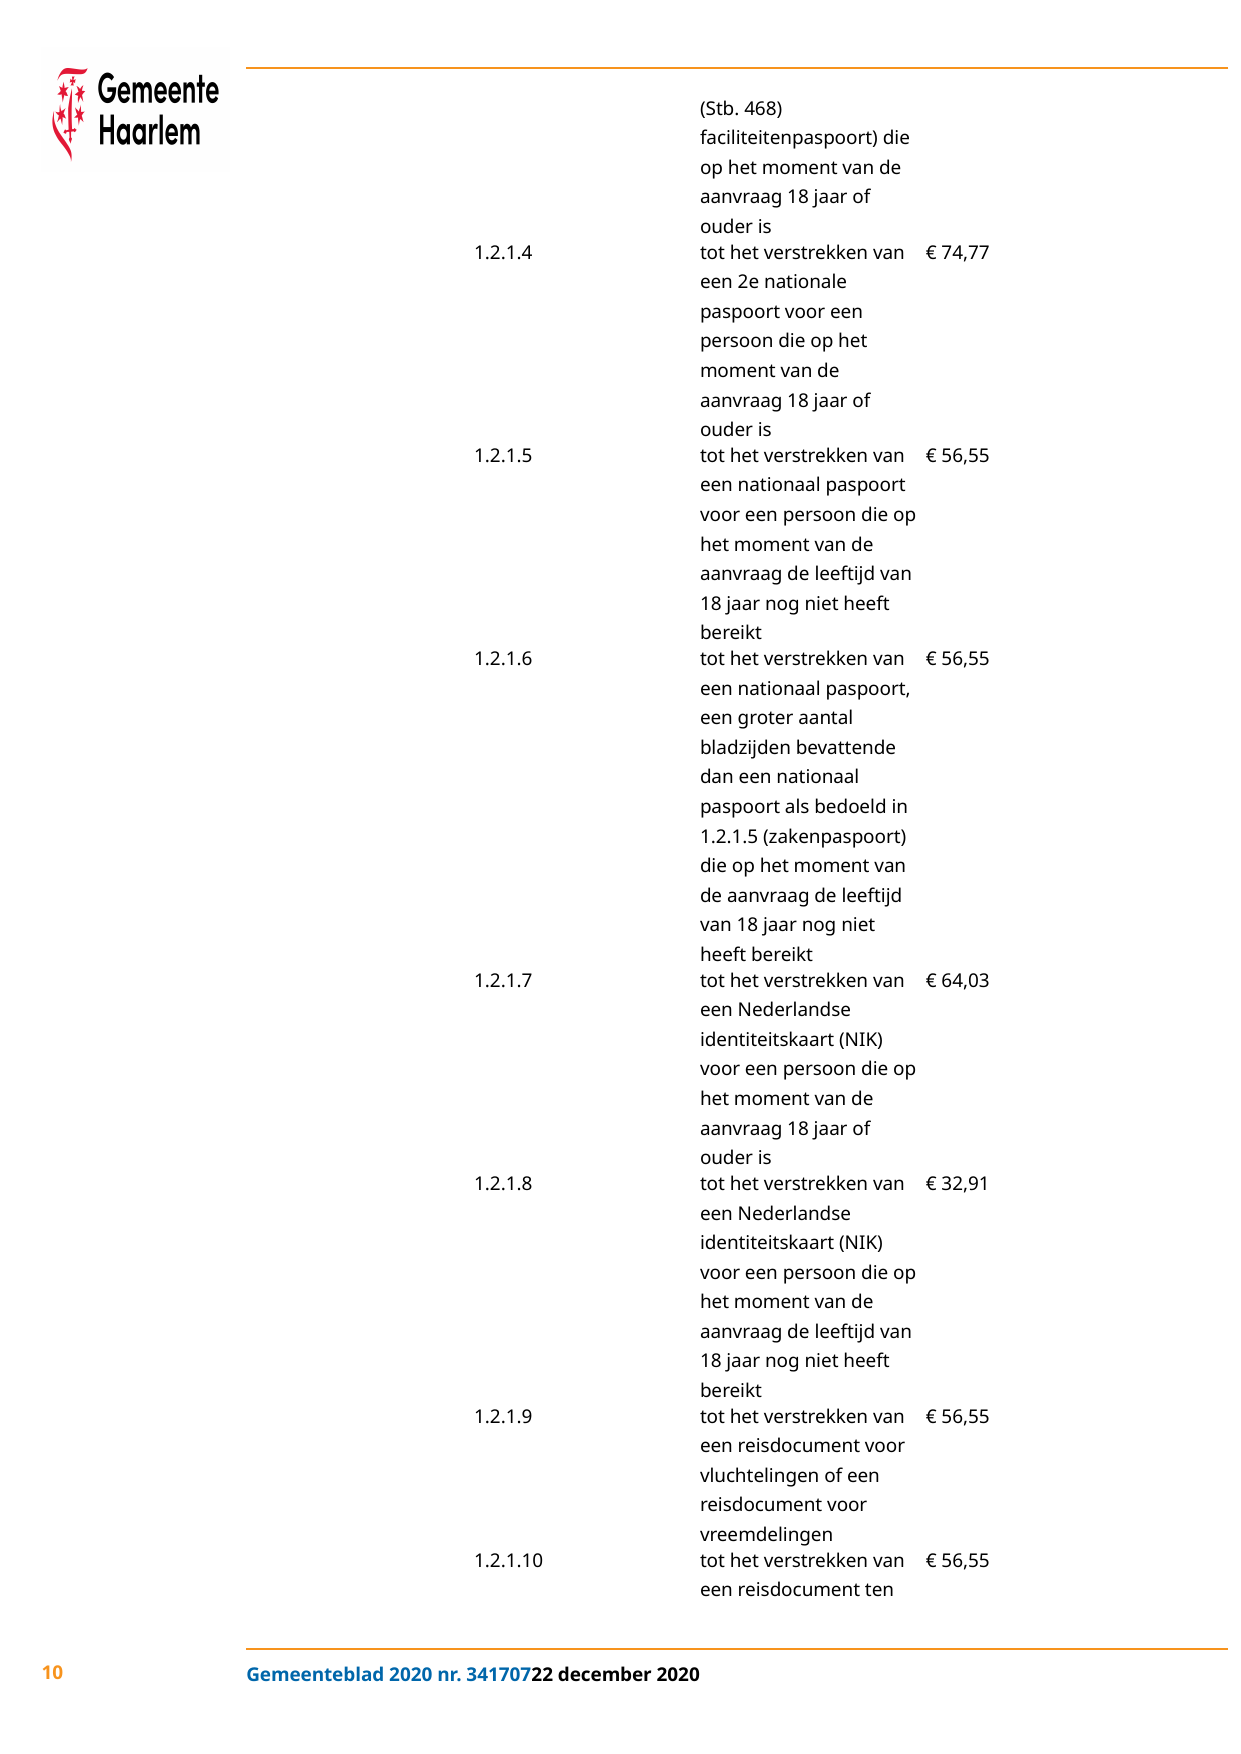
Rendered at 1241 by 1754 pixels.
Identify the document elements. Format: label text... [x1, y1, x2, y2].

table_cell tot het verstrekken van een Nederlandse identiteitskaart (NIK) voor een persoon die op het moment van de aanvraag de leeftijd van 18 jaar nog niet heeft bereikt [700, 1170, 926, 1403]
table_cell tot het verstrekken van een 2e nationale paspoort voor een persoon die op het moment van de aanvraag 18 jaar of ouder is [700, 239, 926, 442]
table_cell [248, 645, 474, 967]
table_cell tot het verstrekken van een reisdocument ten [700, 1547, 926, 1602]
table_cell [248, 1403, 474, 1547]
table_cell tot het verstrekken van een reisdocument voor vluchtelingen of een reisdocument voor vreemdelingen [700, 1403, 926, 1547]
table_cell 1.2.1.9 [474, 1403, 700, 1547]
table_cell [248, 442, 474, 645]
table_cell 1.2.1.8 [474, 1170, 700, 1403]
table_cell 1.2.1.4 [474, 239, 700, 442]
picture [41, 47, 231, 172]
table_cell € 56,55 [926, 1403, 1152, 1547]
table_cell [248, 1547, 474, 1602]
table_cell [248, 1170, 474, 1403]
table_cell [248, 239, 474, 442]
table_cell € 56,55 [926, 1547, 1152, 1602]
table_cell tot het verstrekken van een nationaal paspoort, een groter aantal bladzijden bevattende dan een nationaal paspoort als bedoeld in 1.2.1.5 (zakenpaspoort) die op het moment van de aanvraag de leeftijd van 18 jaar nog niet heeft bereikt [700, 645, 926, 967]
table_cell 1.2.1.10 [474, 1547, 700, 1602]
table_cell [248, 95, 474, 239]
table_cell [474, 95, 700, 239]
table_cell 1.2.1.7 [474, 967, 700, 1170]
table_cell tot het verstrekken van een nationaal paspoort voor een persoon die op het moment van de aanvraag de leeftijd van 18 jaar nog niet heeft bereikt [700, 442, 926, 645]
table_cell 1.2.1.6 [474, 645, 700, 967]
table_cell tot het verstrekken van een Nederlandse identiteitskaart (NIK) voor een persoon die op het moment van de aanvraag 18 jaar of ouder is [700, 967, 926, 1170]
table_cell € 64,03 [926, 967, 1152, 1170]
table_cell € 32,91 [926, 1170, 1152, 1403]
table_cell € 56,55 [926, 442, 1152, 645]
table_cell € 74,77 [926, 239, 1152, 442]
table_cell [926, 95, 1152, 239]
table_cell € 56,55 [926, 645, 1152, 967]
table_cell (Stb. 468) faciliteitenpaspoort) die op het moment van de aanvraag 18 jaar of ouder is [700, 95, 926, 239]
table_cell [248, 967, 474, 1170]
table_cell 1.2.1.5 [474, 442, 700, 645]
